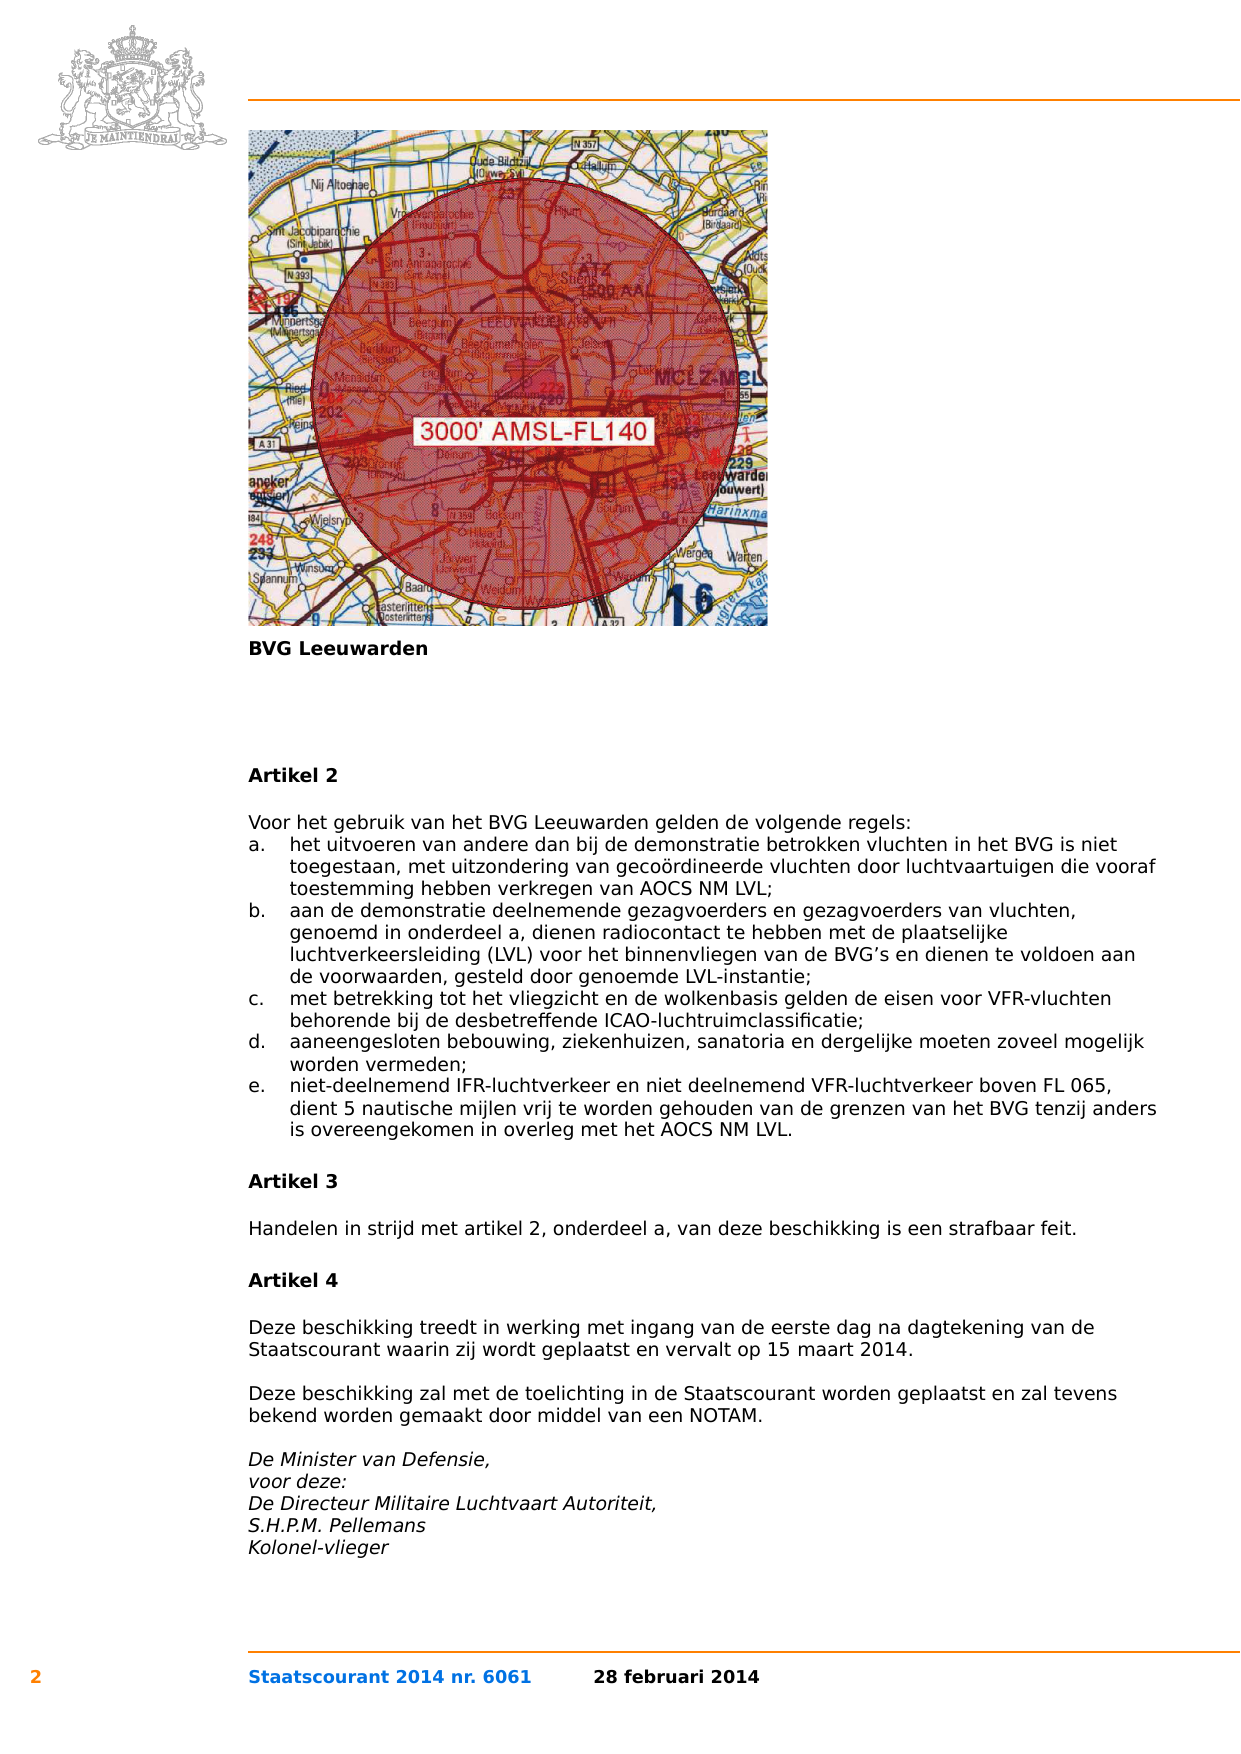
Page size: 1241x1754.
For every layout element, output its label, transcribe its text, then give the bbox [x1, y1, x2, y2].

text Deze beschikking zal met de toelichting in de Staatscourant worden geplaatst en zal tevens bekend worden gemaakt door middel van een NOTAM. [248, 1383, 1163, 1427]
text a. het uitvoeren van andere dan bij de demonstratie betrokken vluchten in het BVG is niet toegestaan, met uitzondering van gecoördineerde vluchten door luchtvaartuigen die vooraf toestemming hebben verkregen van AOCS NM LVL; [248, 834, 1163, 899]
text Deze beschikking treedt in werking met ingang van de eerste dag na dagtekening van de Staatscourant waarin zij wordt geplaatst en vervalt op 15 maart 2014. [248, 1317, 1163, 1361]
text Handelen in strijd met artikel 2, onderdeel a, van deze beschikking is een strafbaar feit. [248, 1218, 1163, 1240]
picture [248, 130, 768, 626]
subtitle Artikel 4 [248, 1270, 1163, 1292]
text De Minister van Defensie, voor deze: De Directeur Militaire Luchtvaart Autoriteit, S.H.P.M. Pellemans Kolonel-vlieger [248, 1449, 1163, 1559]
text Voor het gebruik van het BVG Leeuwarden gelden de volgende regels: [248, 812, 1163, 834]
subtitle Artikel 3 [248, 1171, 1163, 1193]
subtitle Artikel 2 [248, 765, 1163, 787]
text b. aan de demonstratie deelnemende gezagvoerders en gezagvoerders van vluchten, genoemd in onderdeel a, dienen radiocontact te hebben met de plaatselijke luchtverkeersleiding (LVL) voor het binnenvliegen van de BVG’s en dienen te voldoen aan de voorwaarden, gesteld door genoemde LVL-instantie; [248, 899, 1163, 987]
text e. niet-deelnemend IFR-luchtverkeer en niet deelnemend VFR-luchtverkeer boven FL 065, dient 5 nautische mijlen vrij te worden gehouden van de grenzen van het BVG tenzij anders is overeengekomen in overleg met het AOCS NM LVL. [248, 1075, 1163, 1141]
text c. met betrekking tot het vliegzicht en de wolkenbasis gelden de eisen voor VFR-vluchten behorende bij de desbetreffende ICAO-luchtruimclassificatie; [248, 987, 1163, 1031]
text BVG Leeuwarden [248, 638, 768, 660]
picture [38, 25, 227, 150]
text d. aaneengesloten bebouwing, ziekenhuizen, sanatoria en dergelijke moeten zoveel mogelijk worden vermeden; [248, 1031, 1163, 1075]
